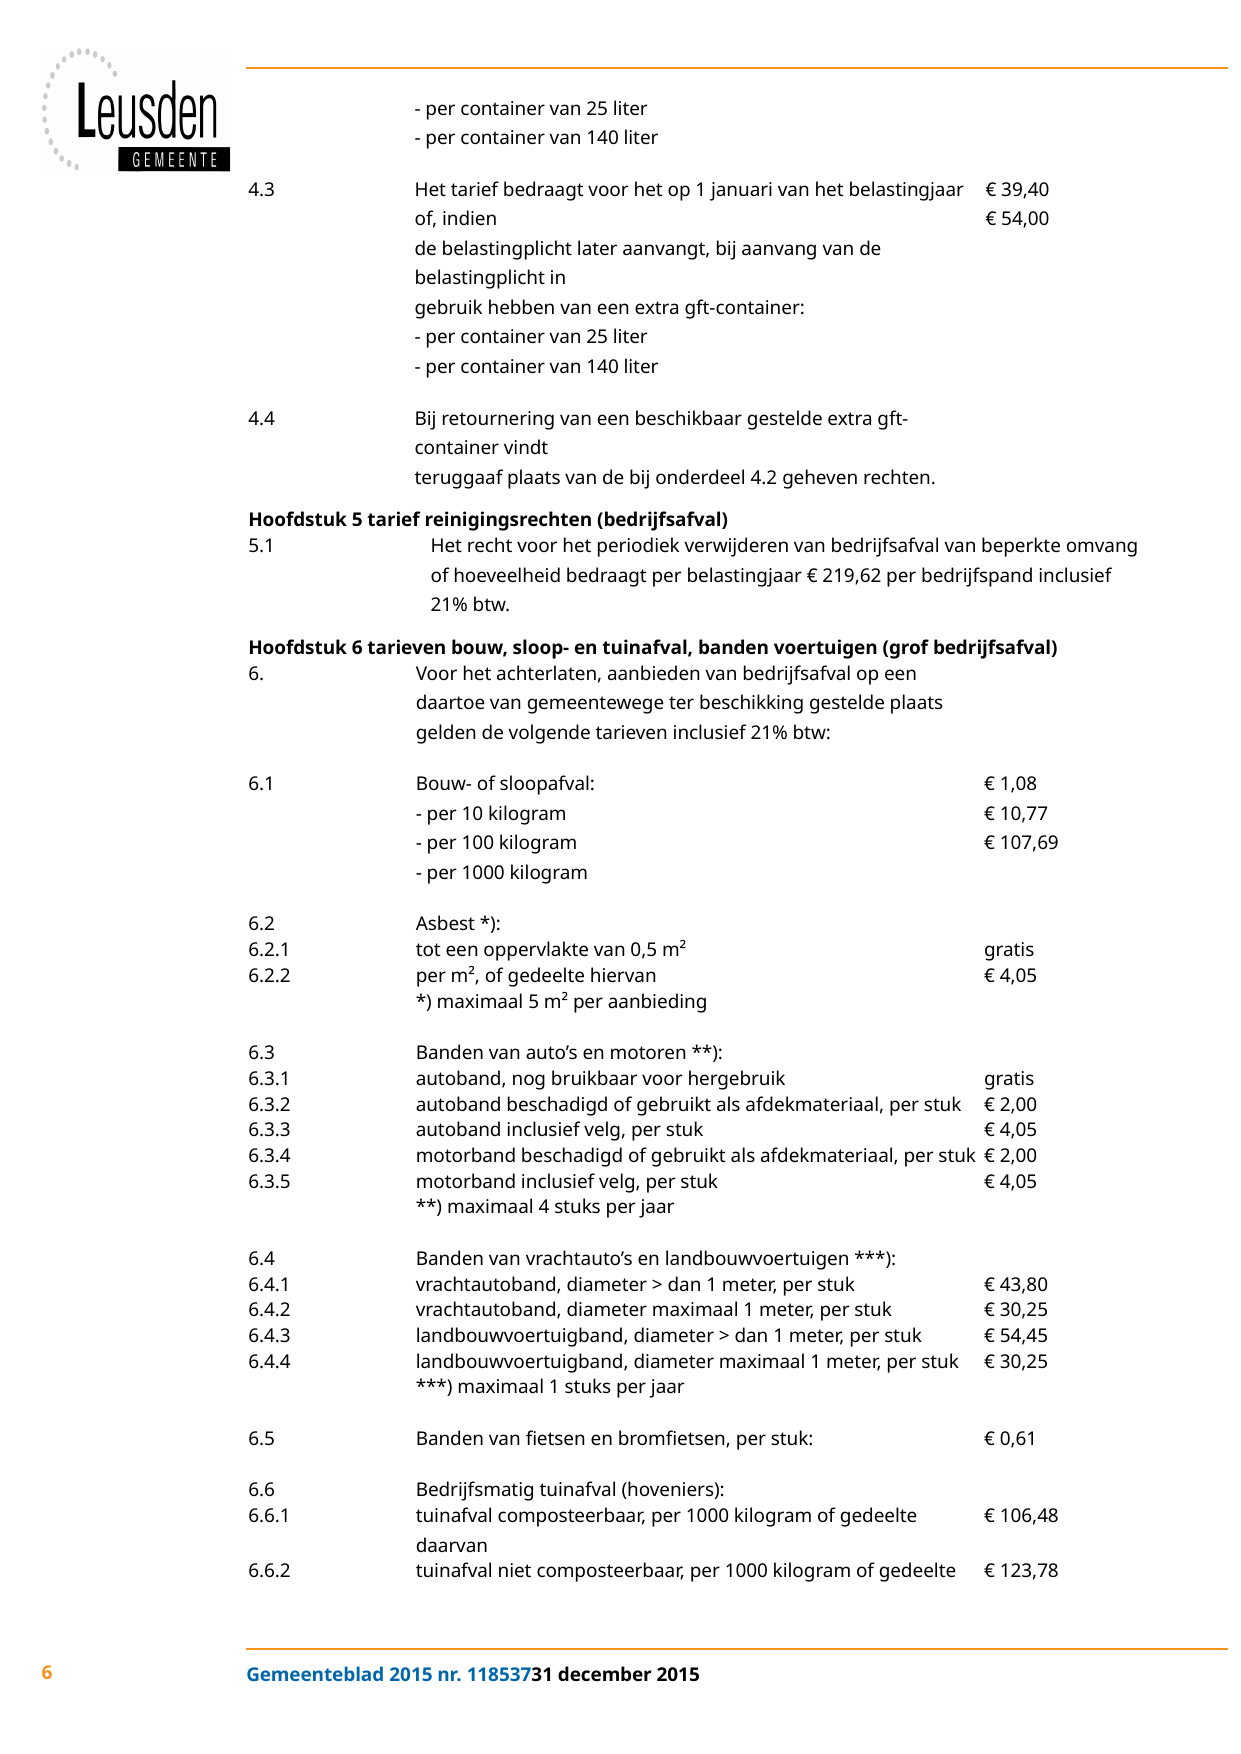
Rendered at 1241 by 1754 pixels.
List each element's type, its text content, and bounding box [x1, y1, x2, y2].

table_cell 6.6.1 [248, 1503, 416, 1558]
table_cell € 54,45 [984, 1322, 1152, 1348]
table_cell 6.2 [248, 911, 416, 936]
table_cell [984, 1194, 1152, 1219]
table_cell 6.3.4 [248, 1142, 416, 1168]
table_cell [984, 1219, 1152, 1245]
table_cell [984, 988, 1152, 1013]
table_cell 6.2.2 [248, 962, 416, 988]
table_cell 6.3 [248, 1039, 416, 1065]
table_cell [416, 1451, 984, 1477]
table_cell 6.3.3 [248, 1116, 416, 1142]
table_cell [984, 1039, 1152, 1065]
table_cell € 2,00 [984, 1091, 1152, 1116]
table_cell [416, 885, 984, 911]
picture [41, 47, 231, 172]
table_cell € 123,78 [984, 1558, 1152, 1583]
table_cell [248, 1400, 416, 1425]
table_header Het recht voor het periodiek verwijderen van bedrijfsafval van beperkte omvang of hoeveelheid bedraagt per belastingjaar € 219,62 per bedrijfspand inclusief 21% btw. [430, 532, 1152, 617]
table_cell 6.5 [248, 1425, 416, 1451]
text Hoofdstuk 6 tarieven bouw, sloop- en tuinafval, banden voertuigen (grof bedrijfsafval) [248, 634, 1152, 660]
table_cell [416, 745, 984, 770]
table_cell motorband inclusief velg, per stuk [416, 1168, 984, 1194]
table_cell [248, 885, 416, 911]
table_cell 6.4.2 [248, 1297, 416, 1322]
table_cell [248, 1194, 416, 1219]
table_cell € 4,05 [984, 962, 1152, 988]
table_cell € 106,48 [984, 1503, 1152, 1558]
table_cell motorband beschadigd of gebruikt als afdekmateriaal, per stuk [416, 1142, 984, 1168]
table_cell Asbest *): [416, 911, 984, 936]
table_cell 6.4.1 [248, 1271, 416, 1297]
table_header 5.1 [248, 532, 430, 617]
table_cell [984, 885, 1152, 911]
table_cell 6.3.5 [248, 1168, 416, 1194]
table_cell 4.4 [248, 405, 414, 490]
table_cell landbouwvoertuigband, diameter maximaal 1 meter, per stuk [416, 1348, 984, 1374]
table_cell [248, 1219, 416, 1245]
table_cell autoband beschadigd of gebruikt als afdekmateriaal, per stuk [416, 1091, 984, 1116]
table_cell [416, 1014, 984, 1039]
table_cell 6.4.4 [248, 1348, 416, 1374]
table_cell [984, 1374, 1152, 1399]
table_cell 6.4 [248, 1245, 416, 1271]
table_cell [414, 150, 985, 176]
table_header Voor het achterlaten, aanbieden van bedrijfsafval op een daartoe van gemeentewege ter beschikking gestelde plaats gelden de volgende tarieven inclusief 21% btw: [416, 660, 984, 745]
table_cell [984, 1014, 1152, 1039]
table_cell € 4,05 [984, 1168, 1152, 1194]
table_cell 6.1 [248, 770, 416, 885]
table_cell vrachtautoband, diameter maximaal 1 meter, per stuk [416, 1297, 984, 1322]
table_cell Banden van vrachtauto’s en landbouwvoertuigen ***): [416, 1245, 984, 1271]
table_cell 6.3.2 [248, 1091, 416, 1116]
table_cell - per container van 25 liter - per container van 140 liter [414, 95, 985, 150]
table_cell 6.6.2 [248, 1558, 416, 1583]
table_cell € 30,25 [984, 1297, 1152, 1322]
table_cell [984, 1477, 1152, 1502]
table_cell gratis [984, 1065, 1152, 1091]
table_cell autoband inclusief velg, per stuk [416, 1116, 984, 1142]
table_cell Bij retournering van een beschikbaar gestelde extra gft-container vindt teruggaaf plaats van de bij onderdeel 4.2 geheven rechten. [414, 405, 985, 490]
table_cell € 4,05 [984, 1116, 1152, 1142]
table_cell [984, 1245, 1152, 1271]
table_cell € 43,80 [984, 1271, 1152, 1297]
table_cell [985, 150, 1152, 176]
table_cell [984, 745, 1152, 770]
table_cell gratis [984, 936, 1152, 962]
table_cell [248, 150, 414, 176]
table_cell € 2,00 [984, 1142, 1152, 1168]
table_cell Banden van fietsen en bromfietsen, per stuk: [416, 1425, 984, 1451]
table_cell [248, 988, 416, 1013]
table_cell 6.3.1 [248, 1065, 416, 1091]
table_cell tot een oppervlakte van 0,5 m² [416, 936, 984, 962]
table_cell € 39,40 € 54,00 [985, 176, 1152, 379]
table_cell Bouw- of sloopafval: - per 10 kilogram - per 100 kilogram - per 1000 kilogram [416, 770, 984, 885]
table_cell [985, 405, 1152, 490]
table_cell € 30,25 [984, 1348, 1152, 1374]
table_cell [248, 1451, 416, 1477]
table_cell per m², of gedeelte hiervan [416, 962, 984, 988]
table_cell Banden van auto’s en motoren **): [416, 1039, 984, 1065]
table_header 6. [248, 660, 416, 745]
table_cell [248, 1014, 416, 1039]
table_cell [416, 1400, 984, 1425]
table_cell [984, 911, 1152, 936]
table_cell autoband, nog bruikbaar voor hergebruik [416, 1065, 984, 1091]
table_cell [248, 1374, 416, 1399]
table_cell [984, 1451, 1152, 1477]
table_cell ***) maximaal 1 stuks per jaar [416, 1374, 984, 1399]
table_cell [414, 379, 985, 405]
table_cell [985, 95, 1152, 150]
table_cell [248, 95, 414, 150]
table_cell 4.3 [248, 176, 414, 379]
table_cell tuinafval composteerbaar, per 1000 kilogram of gedeelte daarvan [416, 1503, 984, 1558]
table_cell 6.6 [248, 1477, 416, 1502]
table_cell 6.2.1 [248, 936, 416, 962]
table_cell Het tarief bedraagt voor het op 1 januari van het belastingjaar of, indien de belastingplicht later aanvangt, bij aanvang van de belastingplicht in gebruik hebben van een extra gft-container: - per container van 25 liter - per container van 140 liter [414, 176, 985, 379]
table_cell [985, 379, 1152, 405]
table_cell [984, 1400, 1152, 1425]
table_cell [248, 745, 416, 770]
text Hoofdstuk 5 tarief reinigingsrechten (bedrijfsafval) [248, 506, 1152, 532]
table_cell landbouwvoertuigband, diameter > dan 1 meter, per stuk [416, 1322, 984, 1348]
table_header [984, 660, 1152, 745]
table_cell 6.4.3 [248, 1322, 416, 1348]
table_cell € 1,08 € 10,77 € 107,69 [984, 770, 1152, 885]
table_cell [416, 1219, 984, 1245]
table_cell tuinafval niet composteerbaar, per 1000 kilogram of gedeelte [416, 1558, 984, 1583]
table_cell **) maximaal 4 stuks per jaar [416, 1194, 984, 1219]
table_cell € 0,61 [984, 1425, 1152, 1451]
table_cell Bedrijfsmatig tuinafval (hoveniers): [416, 1477, 984, 1502]
table_cell [248, 379, 414, 405]
table_cell vrachtautoband, diameter > dan 1 meter, per stuk [416, 1271, 984, 1297]
table_cell *) maximaal 5 m² per aanbieding [416, 988, 984, 1013]
